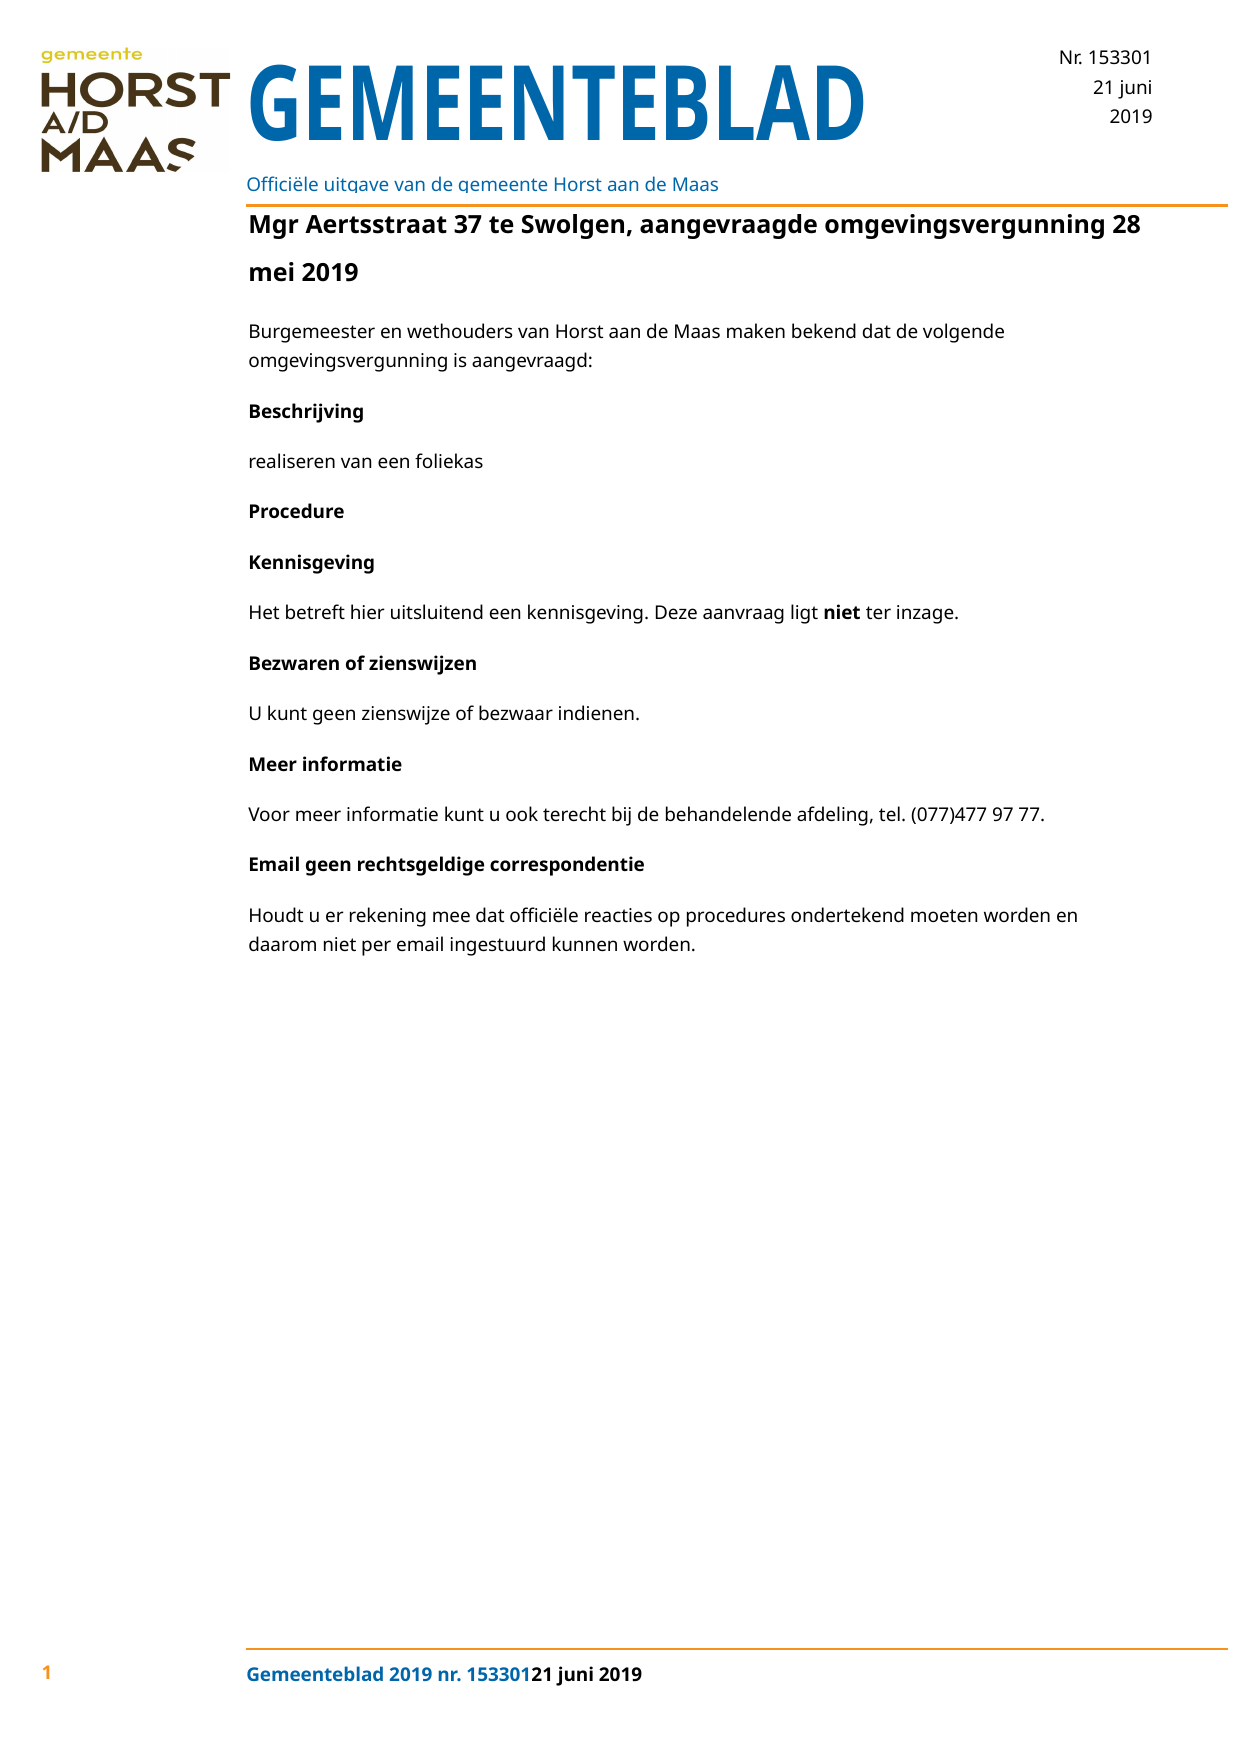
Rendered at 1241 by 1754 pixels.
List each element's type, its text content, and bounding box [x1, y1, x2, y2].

text Voor meer informatie kunt u ook terecht bij de behandelende afdeling, tel. (077)477 97 77. [248, 801, 1152, 827]
text Bezwaren of zienswijzen [248, 650, 1152, 676]
text U kunt geen zienswijze of bezwaar indienen. [248, 700, 1152, 726]
text Meer informatie [248, 751, 1152, 777]
text Mgr Aertsstraat 37 te Swolgen, aangevraagde omgevingsvergunning 28 mei 2019 [248, 207, 1152, 288]
text Email geen rechtsgeldige correspondentie [248, 852, 1152, 877]
text Procedure [248, 499, 1152, 524]
text Houdt u er rekening mee dat officiële reacties op procedures ondertekend moeten worden en daarom niet per email ingestuurd kunnen worden. [248, 902, 1152, 957]
text Kennisgeving [248, 549, 1152, 575]
picture [41, 47, 231, 172]
text Burgemeester en wethouders van Horst aan de Maas maken bekend dat de volgende omgevingsvergunning is aangevraagd: [248, 318, 1152, 373]
text Het betreft hier uitsluitend een kennisgeving. Deze aanvraag ligt niet ter inzage. [248, 599, 1152, 625]
text realiseren van een foliekas [248, 448, 1152, 474]
text Beschrijving [248, 398, 1152, 424]
